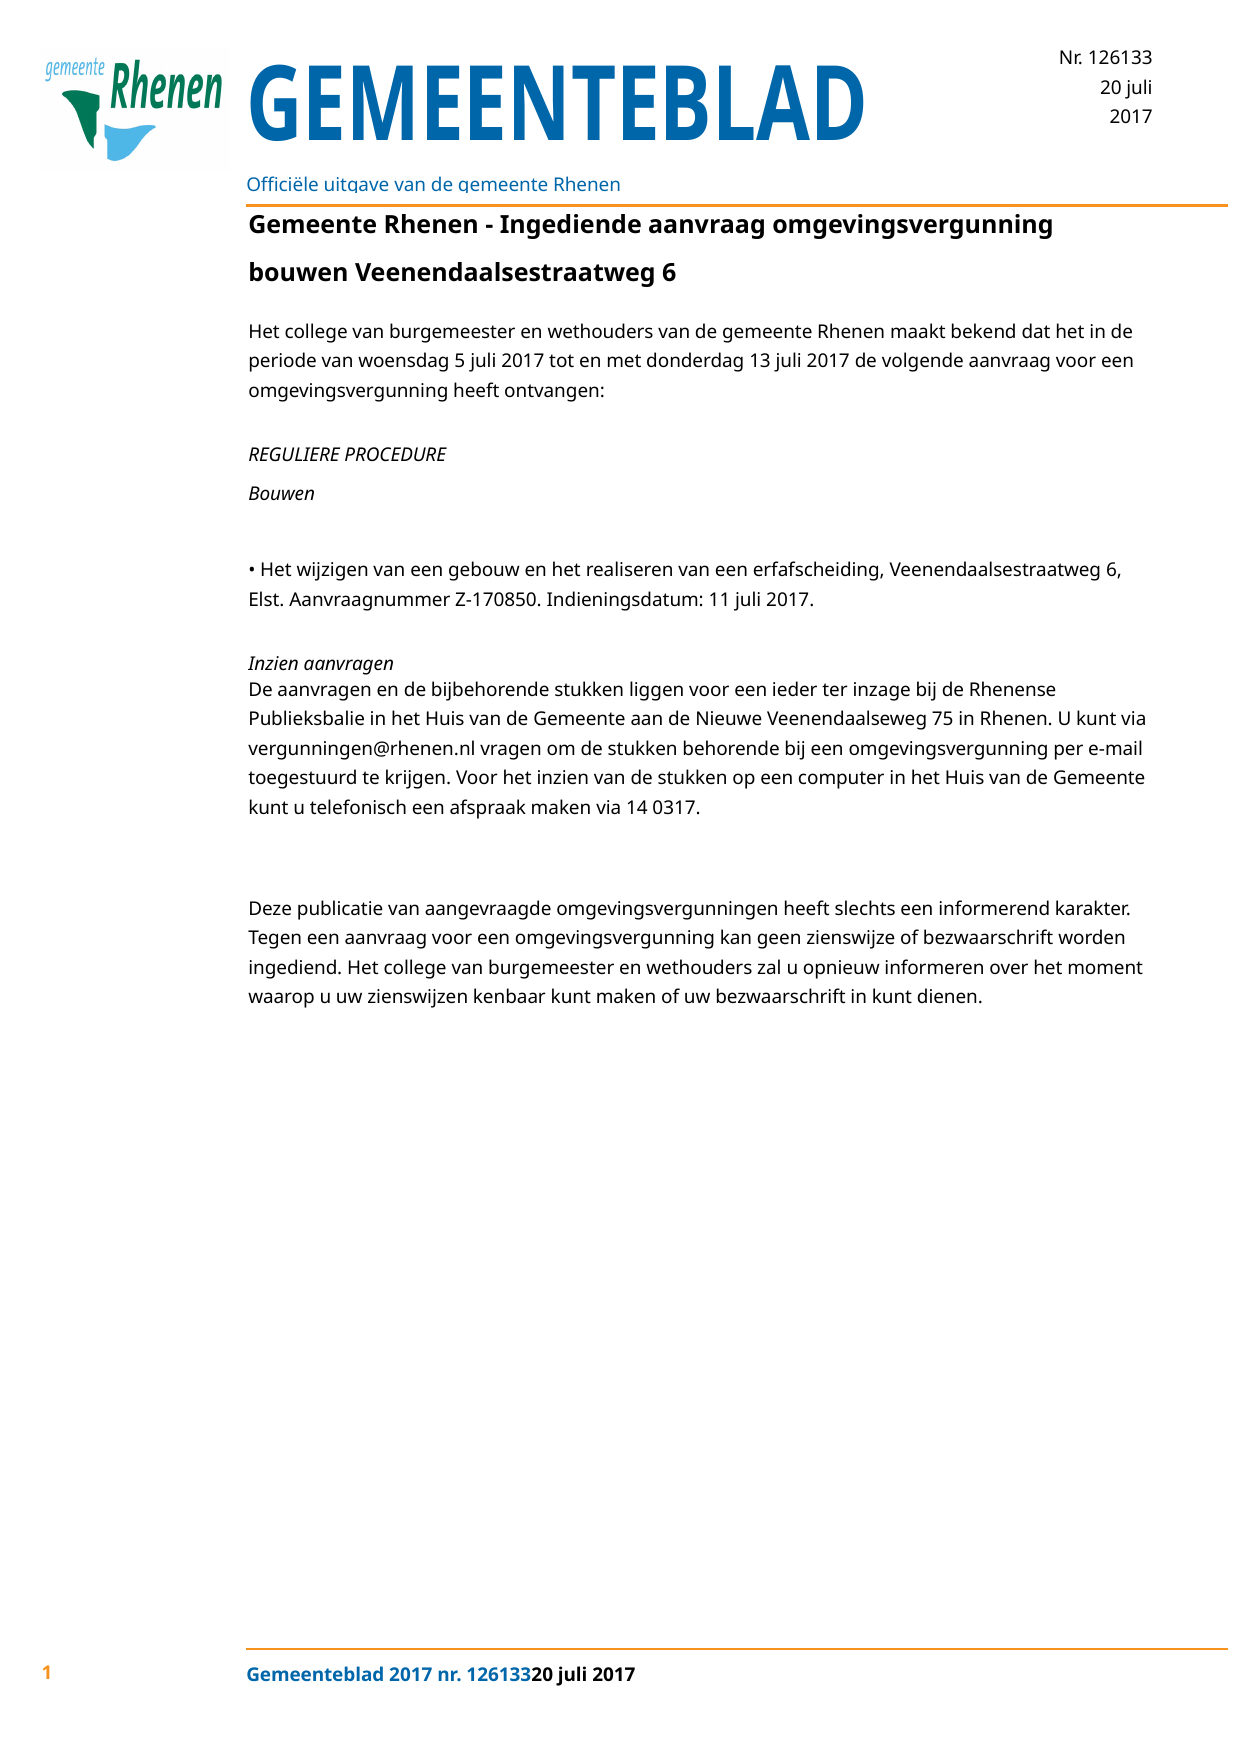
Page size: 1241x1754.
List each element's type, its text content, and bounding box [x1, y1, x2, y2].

text Deze publicatie van aangevraagde omgevingsvergunningen heeft slechts een informerend karakter. Tegen een aanvraag voor een omgevingsvergunning kan geen zienswijze of bezwaarschrift worden ingediend. Het college van burgemeester en wethouders zal u opnieuw informeren over het moment waarop u uw zienswijzen kenbaar kunt maken of uw bezwaarschrift in kunt dienen. [248, 895, 1152, 1009]
text • Het wijzigen van een gebouw en het realiseren van een erfafscheiding, Veenendaalsestraatweg 6, Elst. Aanvraagnummer Z-170850. Indieningsdatum: 11 juli 2017. [248, 556, 1152, 612]
text REGULIERE PROCEDURE [248, 441, 1152, 467]
text De aanvragen en de bijbehorende stukken liggen voor een ieder ter inzage bij de Rhenense Publieksbalie in het Huis van de Gemeente aan de Nieuwe Veenendaalseweg 75 in Rhenen. U kunt via vergunningen@rhenen.nl vragen om de stukken behorende bij een omgevingsvergunning per e-mail toegestuurd te krijgen. Voor het inzien van de stukken op een computer in het Huis van de Gemeente kunt u telefonisch een afspraak maken via 14 0317. [248, 676, 1152, 820]
text Het college van burgemeester en wethouders van de gemeente Rhenen maakt bekend dat het in de periode van woensdag 5 juli 2017 tot en met donderdag 13 juli 2017 de volgende aanvraag voor een omgevingsvergunning heeft ontvangen: [248, 318, 1152, 403]
picture [41, 47, 231, 172]
text Inzien aanvragen [248, 650, 1152, 676]
text Gemeente Rhenen - Ingediende aanvraag omgevingsvergunning bouwen Veenendaalsestraatweg 6 [248, 207, 1152, 288]
text Bouwen [248, 480, 1152, 506]
